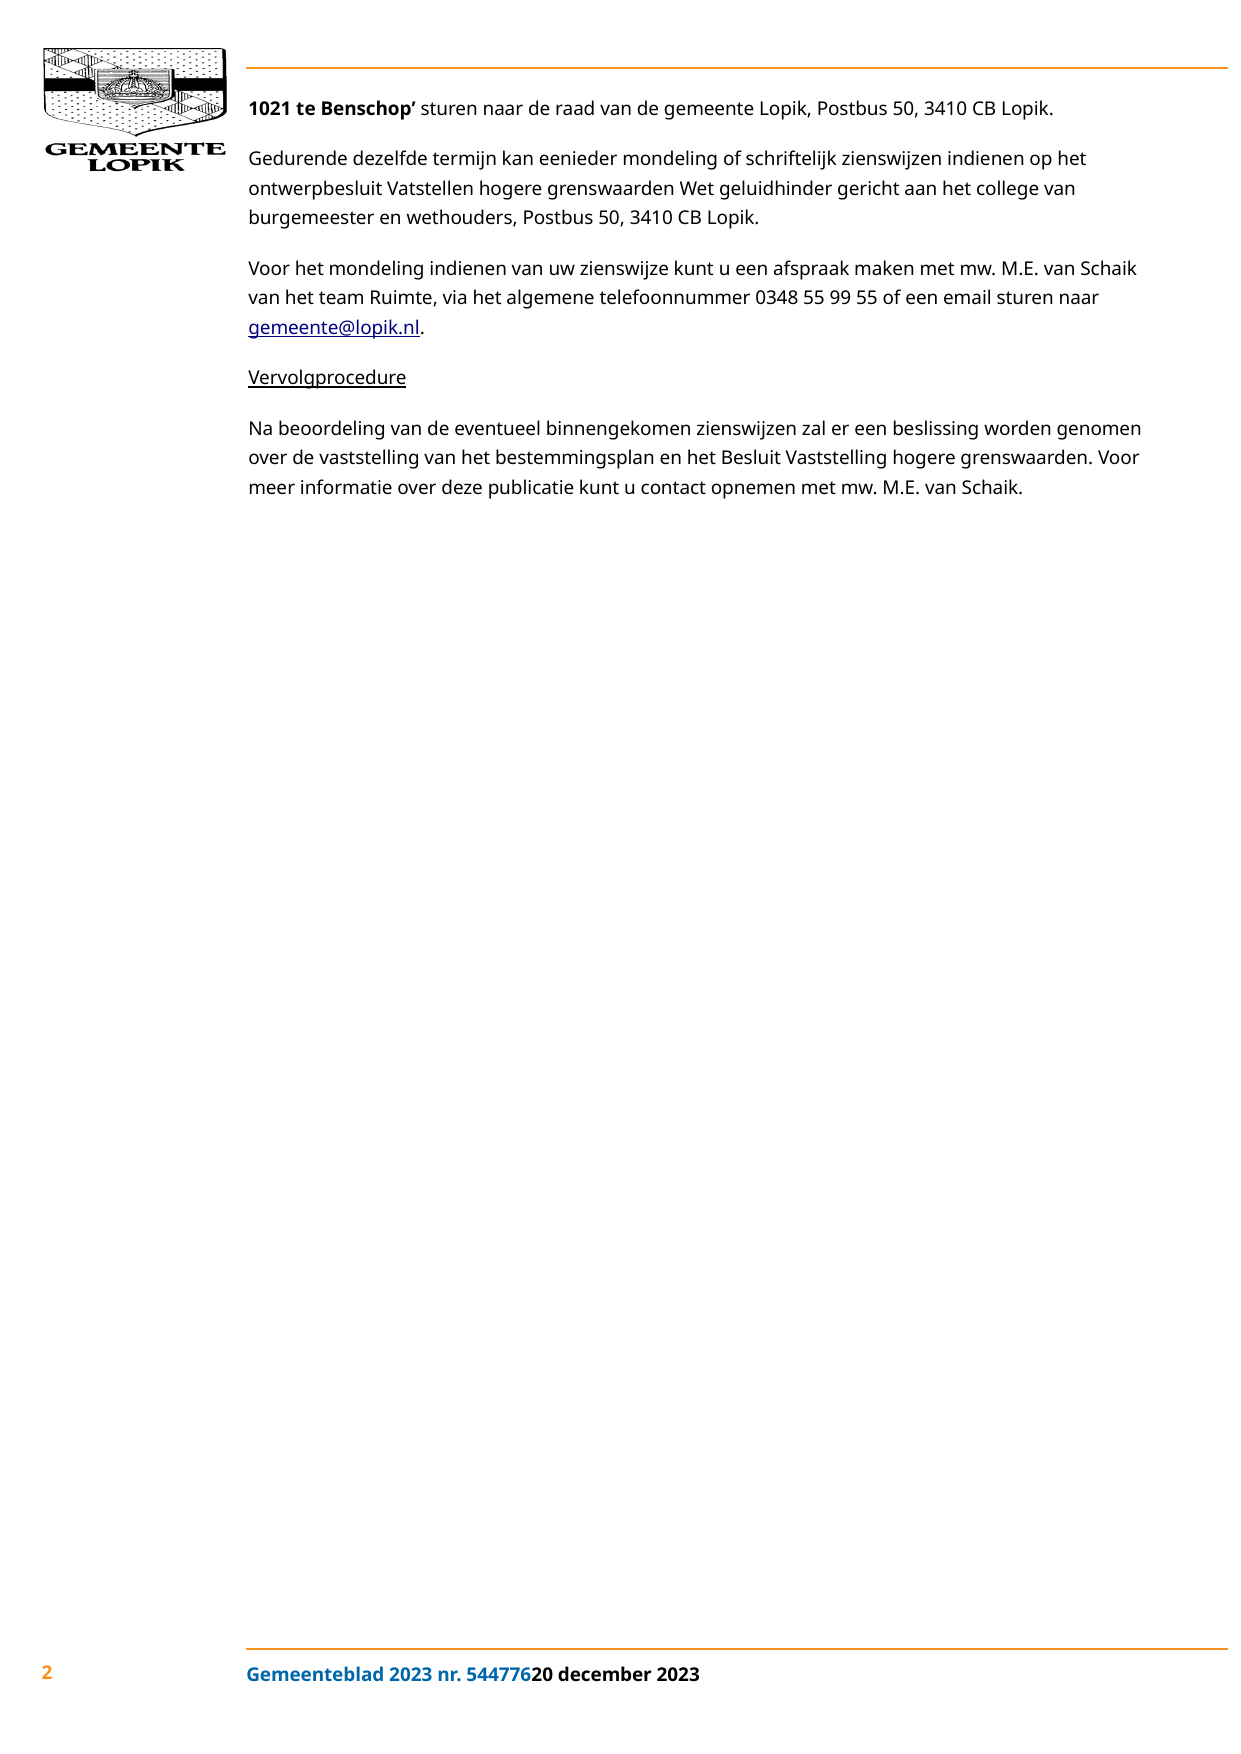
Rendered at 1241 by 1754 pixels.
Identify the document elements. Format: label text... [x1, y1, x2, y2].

text Gedurende dezelfde termijn kan eenieder mondeling of schriftelijk zienswijzen indienen op het ontwerpbesluit Vatstellen hogere grenswaarden Wet geluidhinder gericht aan het college van burgemeester en wethouders, Postbus 50, 3410 CB Lopik. [248, 145, 1152, 230]
text 1021 te Benschop’ sturen naar de raad van de gemeente Lopik, Postbus 50, 3410 CB Lopik. [248, 95, 1152, 121]
text Vervolgprocedure [248, 364, 1152, 390]
text Voor het mondeling indienen van uw zienswijze kunt u een afspraak maken met mw. M.E. van Schaik van het team Ruimte, via het algemene telefoonnummer 0348 55 99 55 of een email sturen naar gemeente@lopik.nl. [248, 255, 1152, 340]
text Na beoordeling van de eventueel binnengekomen zienswijzen zal er een beslissing worden genomen over de vaststelling van het bestemmingsplan en het Besluit Vaststelling hogere grenswaarden. Voor meer informatie over deze publicatie kunt u contact opnemen met mw. M.E. van Schaik. [248, 415, 1152, 500]
picture [41, 47, 231, 172]
